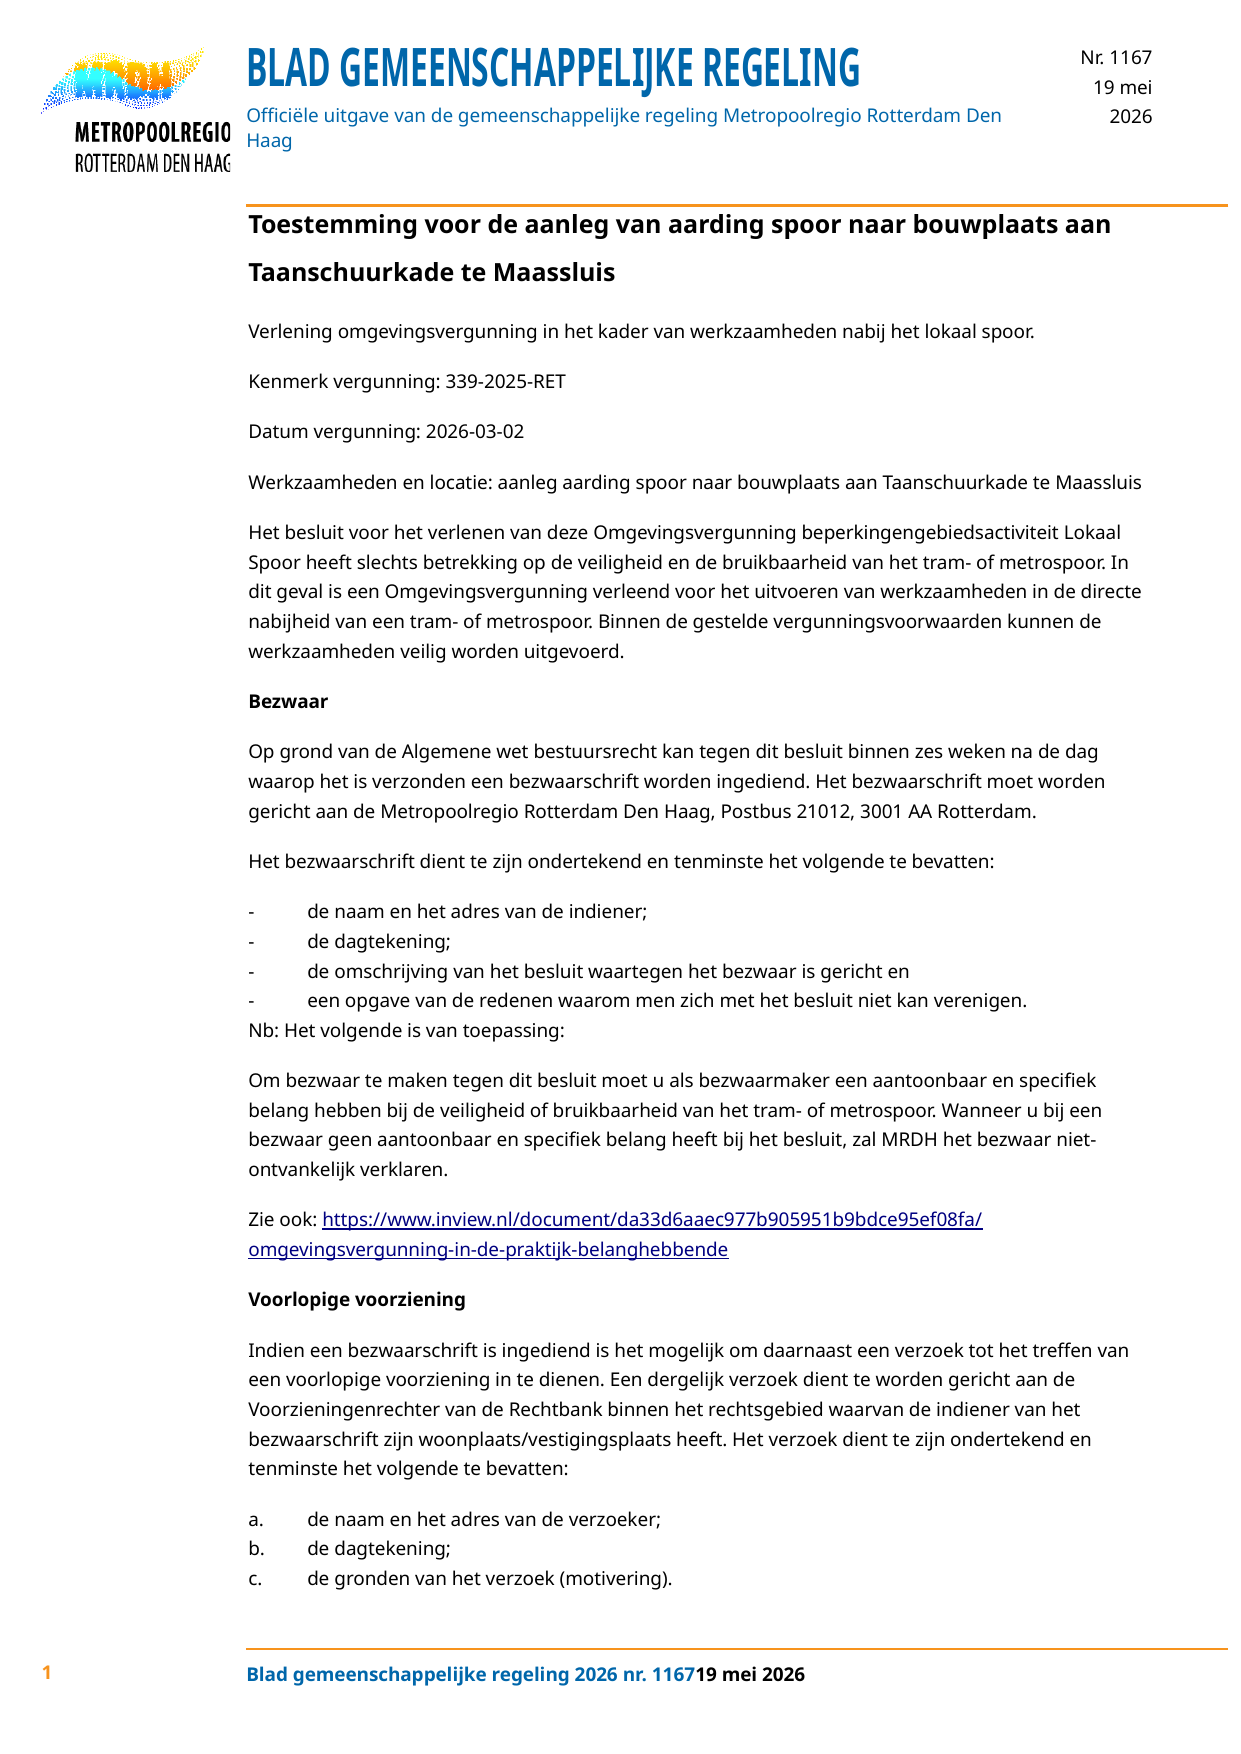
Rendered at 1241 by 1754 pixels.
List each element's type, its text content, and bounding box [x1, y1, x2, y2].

list de dagtekening; [248, 1535, 1152, 1561]
list een opgave van de redenen waarom men zich met het besluit niet kan verenigen. [248, 987, 1152, 1013]
text Om bezwaar te maken tegen dit besluit moet u als bezwaarmaker een aantoonbaar en specifiek belang hebben bij de veiligheid of bruikbaarheid van het tram- of metrospoor. Wanneer u bij een bezwaar geen aantoonbaar en specifiek belang heeft bij het besluit, zal MRDH het bezwaar niet-ontvankelijk verklaren. [248, 1067, 1152, 1182]
text Zie ook: https://www.inview.nl/document/da33d6aaec977b905951b9bdce95ef08fa/omgevingsvergunning-in-de-praktijk-belanghebbende [248, 1207, 1152, 1262]
picture [41, 47, 231, 172]
text Indien een bezwaarschrift is ingediend is het mogelijk om daarnaast een verzoek tot het treffen van een voorlopige voorziening in te dienen. Een dergelijk verzoek dient te worden gericht aan de Voorzieningenrechter van de Rechtbank binnen het rechtsgebied waarvan de indiener van het bezwaarschrift zijn woonplaats/vestigingsplaats heeft. Het verzoek dient te zijn ondertekend en tenminste het volgende te bevatten: [248, 1337, 1152, 1481]
text Verlening omgevingsvergunning in het kader van werkzaamheden nabij het lokaal spoor. [248, 318, 1152, 344]
text Voorlopige voorziening [248, 1287, 1152, 1312]
text Het bezwaarschrift dient te zijn ondertekend en tenminste het volgende te bevatten: [248, 848, 1152, 874]
list de dagtekening; [248, 928, 1152, 954]
list de naam en het adres van de indiener; [248, 899, 1152, 924]
list de naam en het adres van de verzoeker; [248, 1506, 1152, 1532]
text Datum vergunning: 2026-03-02 [248, 419, 1152, 444]
list de omschrijving van het besluit waartegen het bezwaar is gericht en [248, 958, 1152, 984]
text Het besluit voor het verlenen van deze Omgevingsvergunning beperkingengebiedsactiviteit Lokaal Spoor heeft slechts betrekking op de veiligheid en de bruikbaarheid van het tram- of metrospoor. In dit geval is een Omgevingsvergunning verleend voor het uitvoeren van werkzaamheden in de directe nabijheid van een tram- of metrospoor. Binnen de gestelde vergunningsvoorwaarden kunnen de werkzaamheden veilig worden uitgevoerd. [248, 519, 1152, 664]
text Op grond van de Algemene wet bestuursrecht kan tegen dit besluit binnen zes weken na de dag waarop het is verzonden een bezwaarschrift worden ingediend. Het bezwaarschrift moet worden gericht aan de Metropoolregio Rotterdam Den Haag, Postbus 21012, 3001 AA Rotterdam. [248, 739, 1152, 824]
text Werkzaamheden en locatie: aanleg aarding spoor naar bouwplaats aan Taanschuurkade te Maassluis [248, 469, 1152, 495]
text Toestemming voor de aanleg van aarding spoor naar bouwplaats aan Taanschuurkade te Maassluis [248, 207, 1152, 288]
text Kenmerk vergunning: 339-2025-RET [248, 368, 1152, 394]
list de gronden van het verzoek (motivering). [248, 1565, 1152, 1591]
text Nb: Het volgende is van toepassing: [248, 1017, 1152, 1043]
text Bezwaar [248, 688, 1152, 714]
